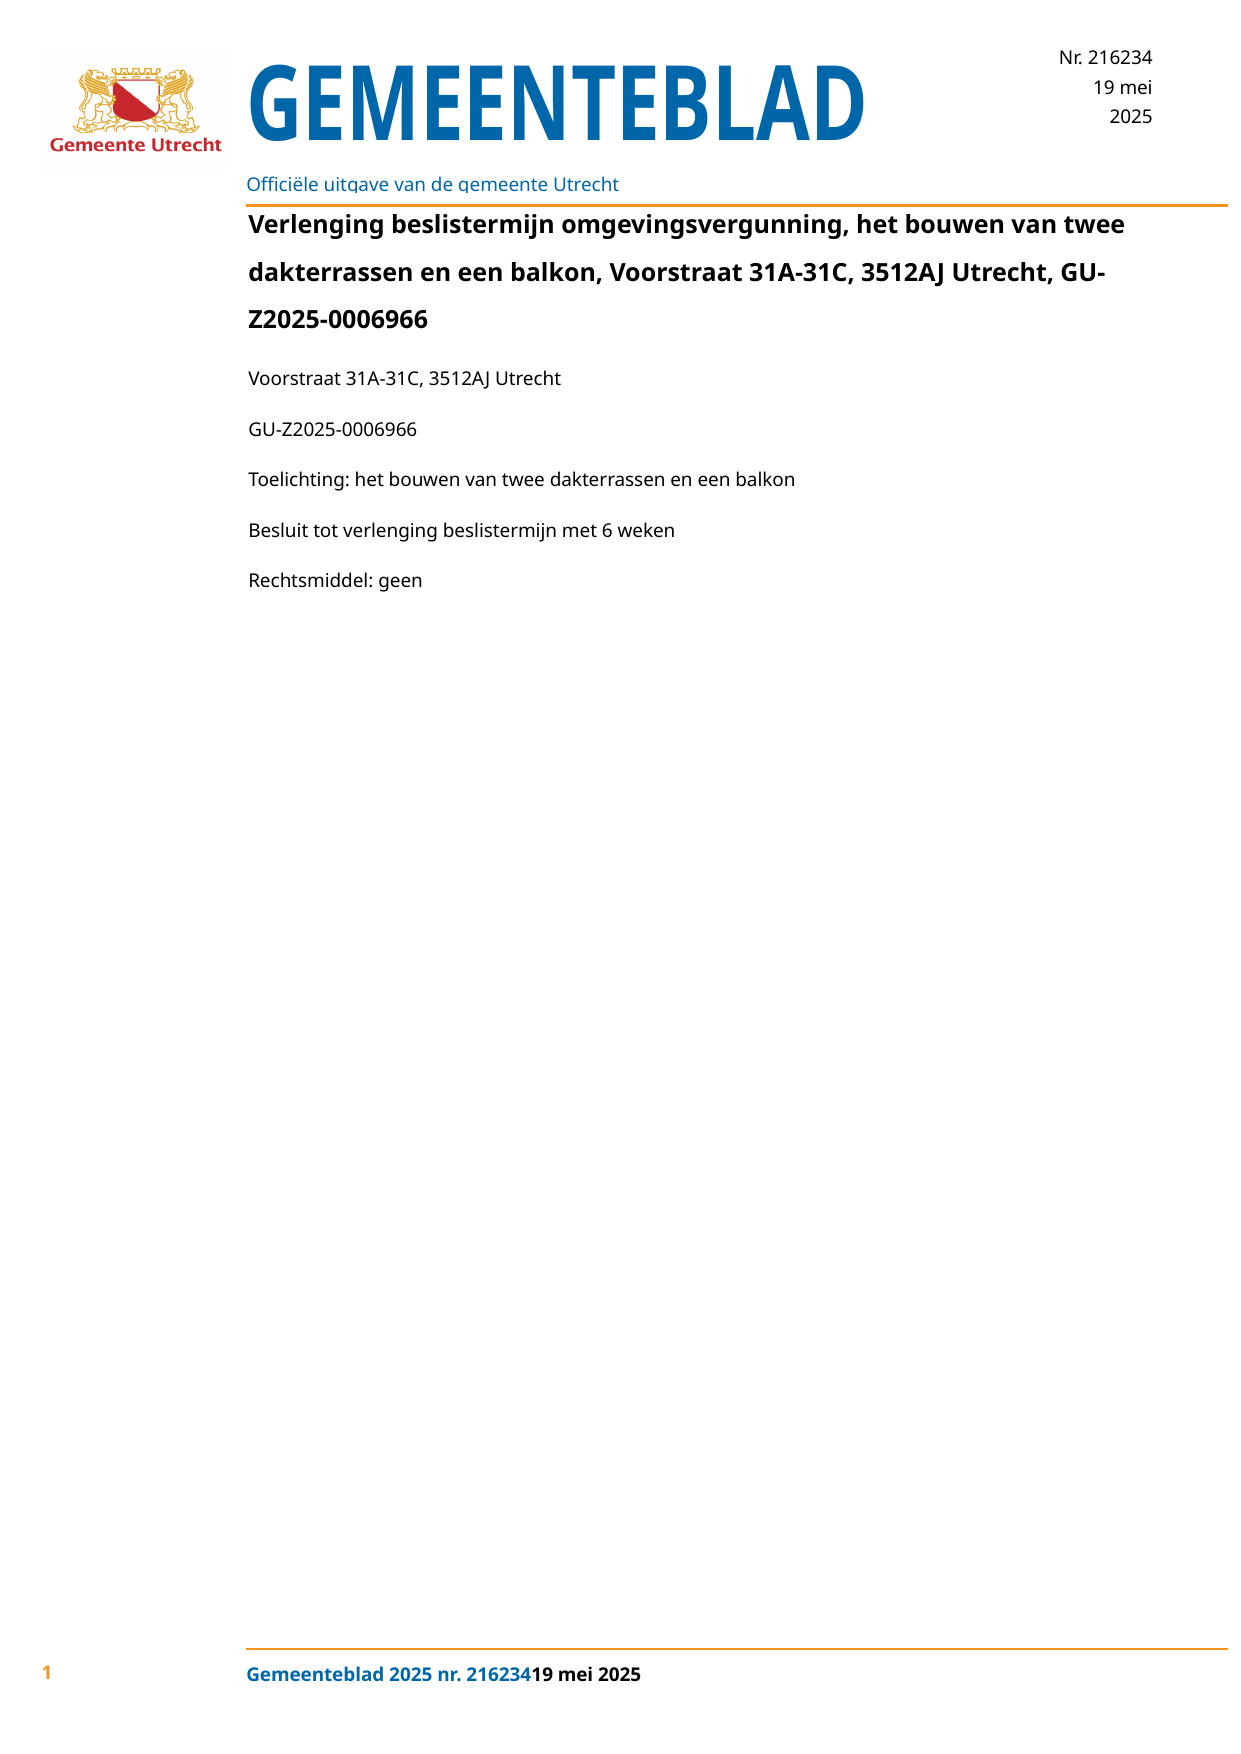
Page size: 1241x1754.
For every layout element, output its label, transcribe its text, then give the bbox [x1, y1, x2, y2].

text Toelichting: het bouwen van twee dakterrassen en een balkon [248, 466, 1152, 492]
text Rechtsmiddel: geen [248, 567, 1152, 593]
picture [41, 47, 231, 172]
text Verlenging beslistermijn omgevingsvergunning, het bouwen van twee dakterrassen en een balkon, Voorstraat 31A-31C, 3512AJ Utrecht, GU-Z2025-0006966 [248, 207, 1152, 336]
text GU-Z2025-0006966 [248, 416, 1152, 442]
text Voorstraat 31A-31C, 3512AJ Utrecht [248, 366, 1152, 391]
text Besluit tot verlenging beslistermijn met 6 weken [248, 517, 1152, 542]
